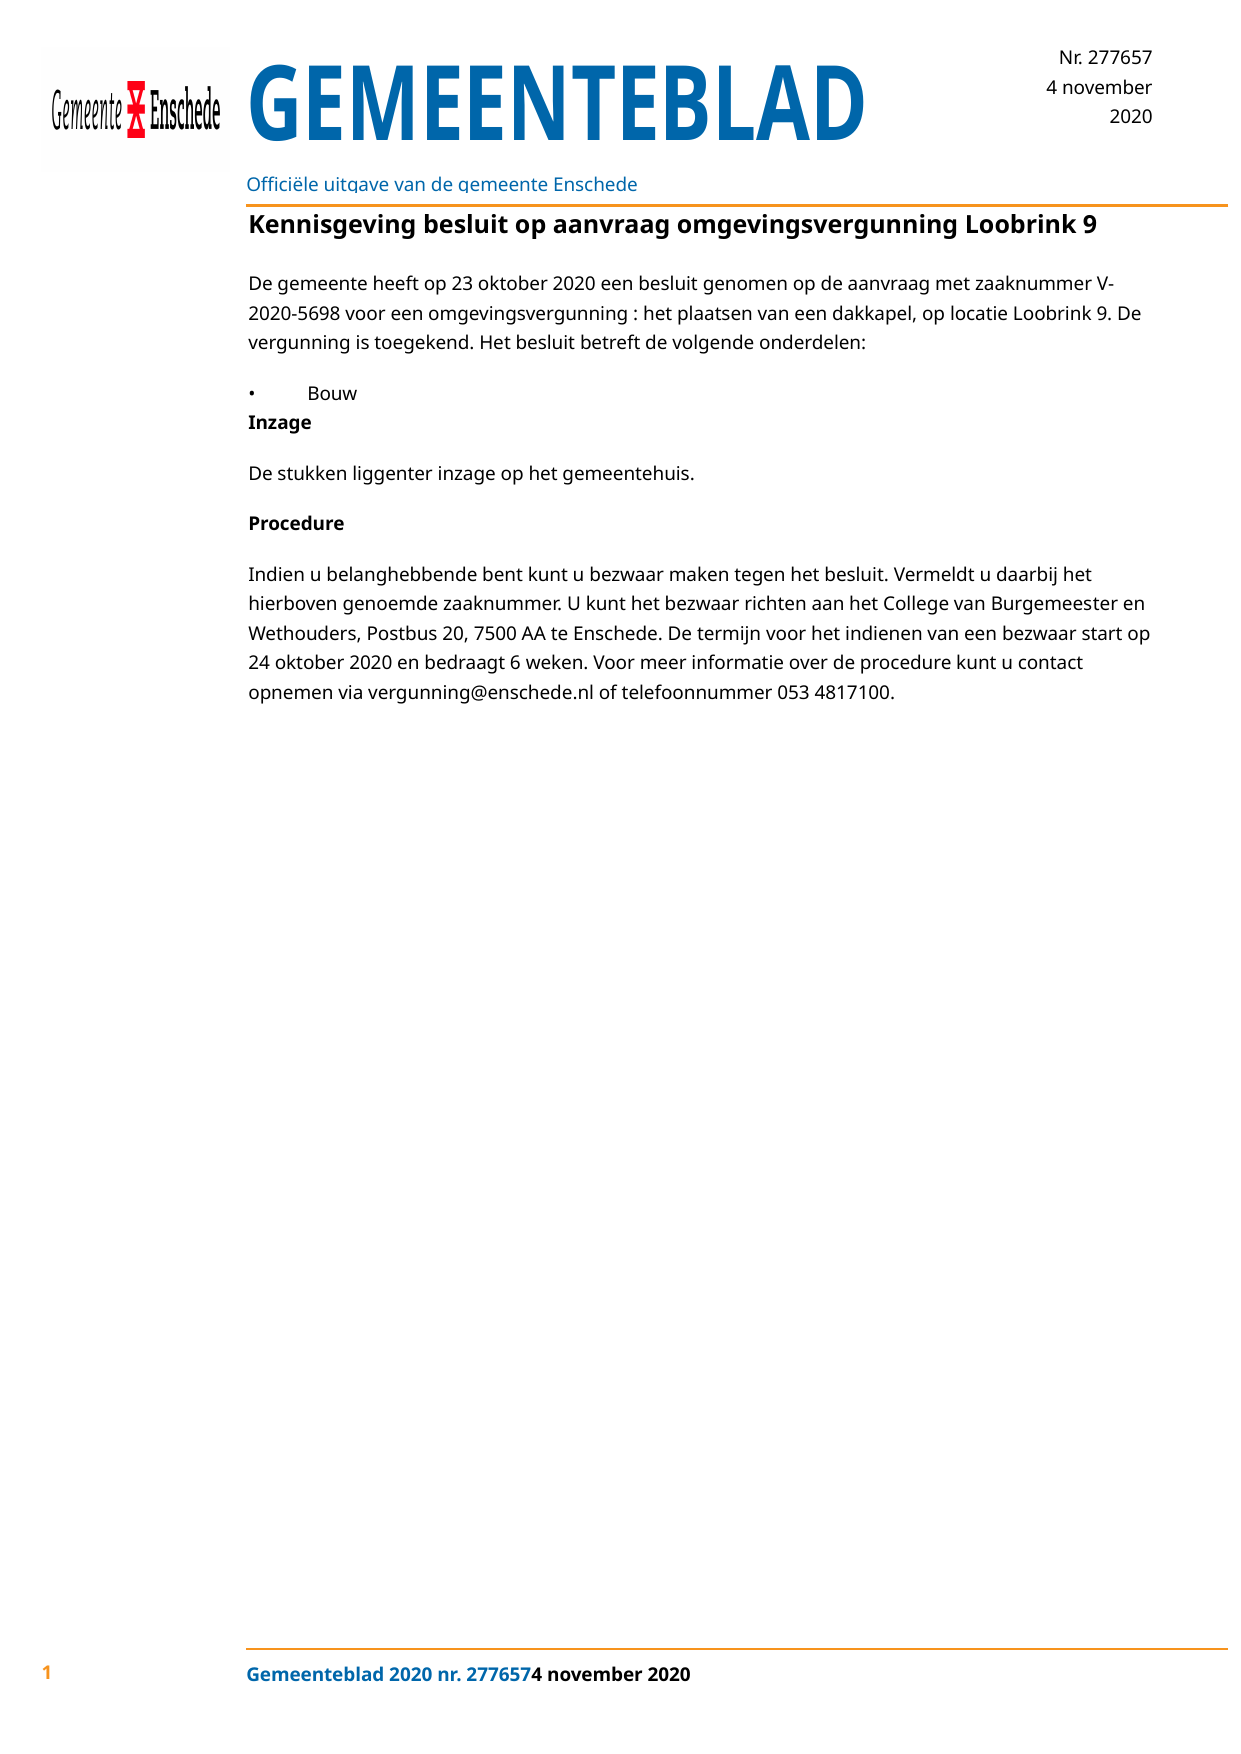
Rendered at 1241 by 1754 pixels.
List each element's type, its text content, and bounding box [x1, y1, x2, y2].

list Bouw [248, 380, 1152, 406]
text De gemeente heeft op 23 oktober 2020 een besluit genomen op de aanvraag met zaaknummer V-2020-5698 voor een omgevingsvergunning : het plaatsen van een dakkapel, op locatie Loobrink 9. De vergunning is toegekend. Het besluit betreft de volgende onderdelen: [248, 270, 1152, 355]
picture [41, 47, 231, 172]
text Procedure [248, 510, 1152, 536]
text Indien u belanghebbende bent kunt u bezwaar maken tegen het besluit. Vermeldt u daarbij het hierboven genoemde zaaknummer. U kunt het bezwaar richten aan het College van Burgemees­ter en Wethouders, Postbus 20, 7500 AA te Enschede. De termijn voor het indienen van een bezwaar start op 24 oktober 2020 en bedraagt 6 weken. Voor meer informatie over de procedure kunt u contact opnemen via vergunning@enschede.nl of telefoonnummer 053 4817100. [248, 561, 1152, 705]
text Inzage [248, 409, 1152, 435]
text Kennisgeving besluit op aanvraag omgevingsvergunning Loobrink 9 [248, 207, 1152, 241]
text De stukken liggenter inzage op het gemeentehuis. [248, 460, 1152, 486]
